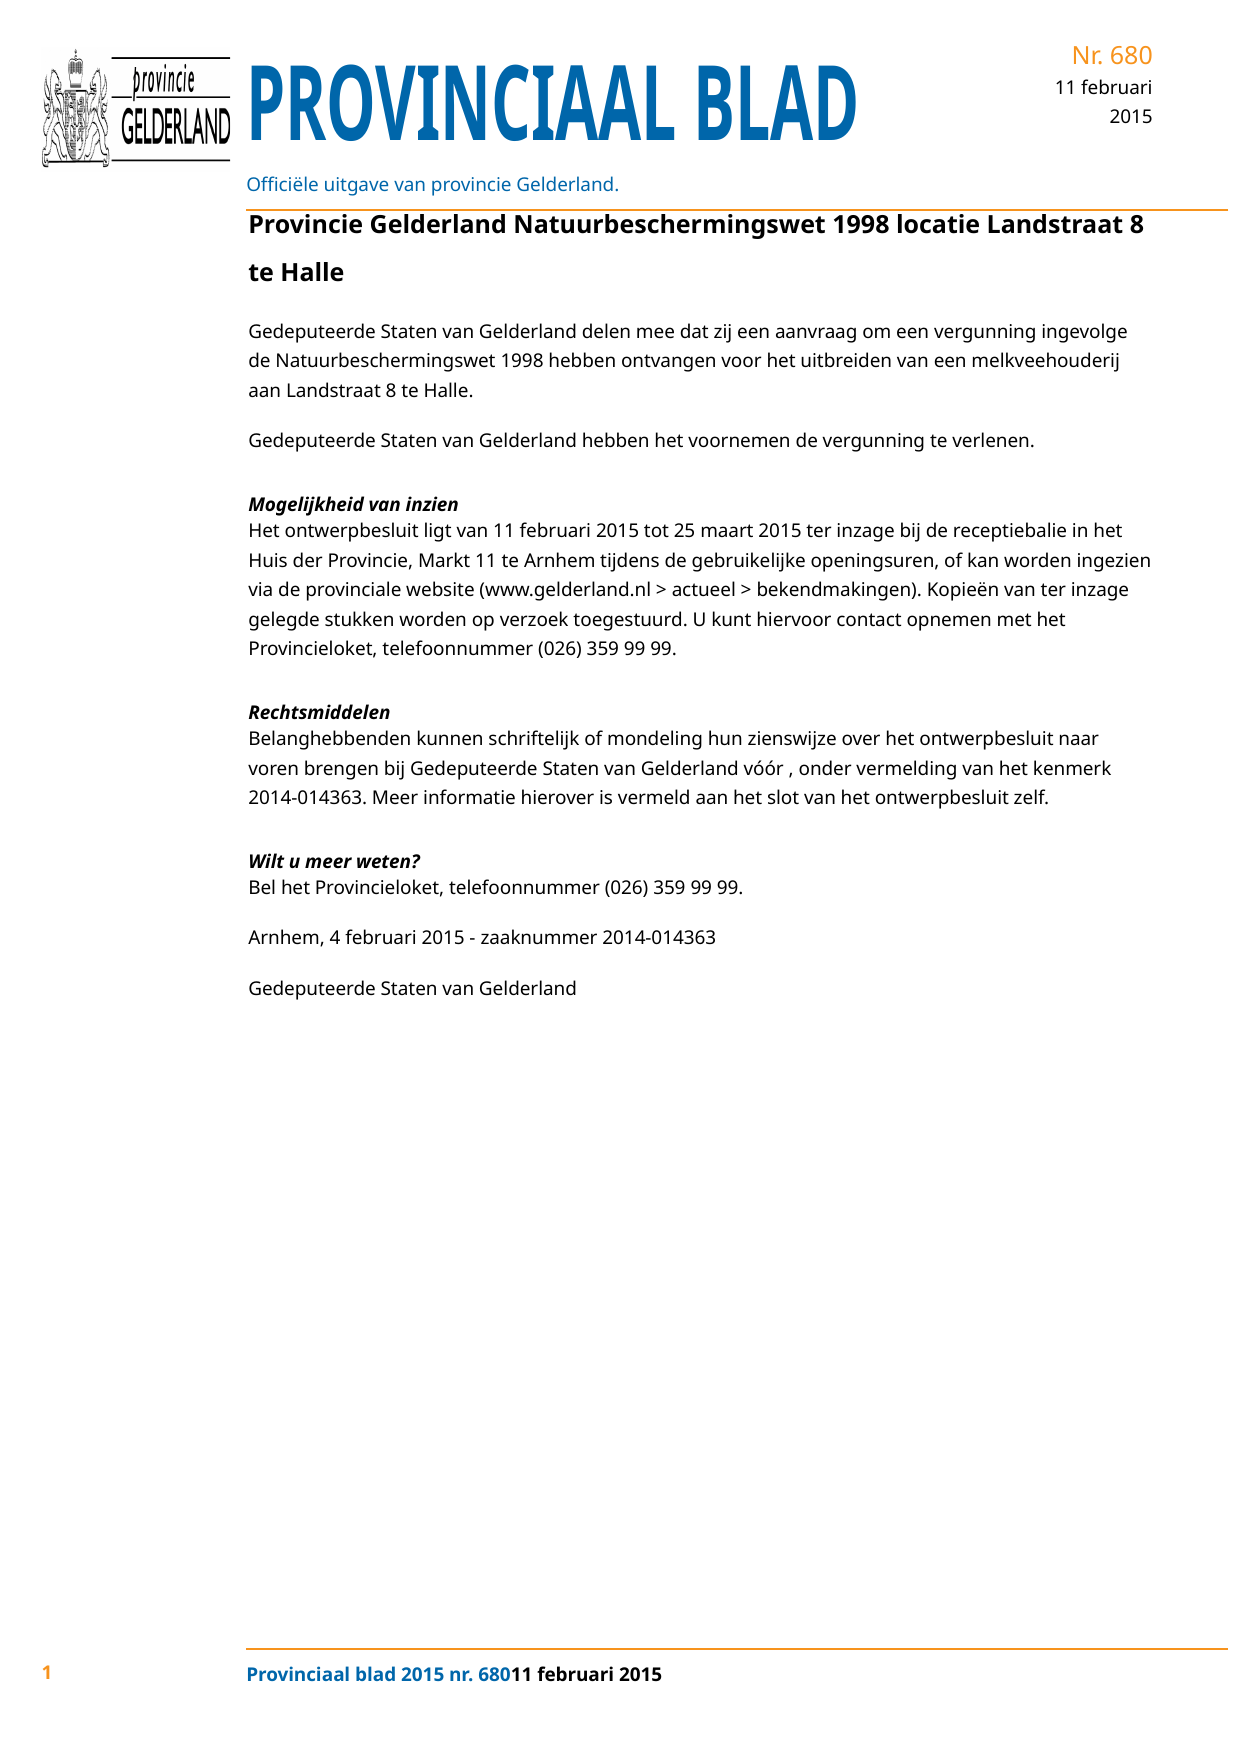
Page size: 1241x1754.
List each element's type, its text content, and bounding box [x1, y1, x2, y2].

text Bel het Provincieloket, telefoonnummer (026) 359 99 99. [248, 874, 1152, 900]
text Gedeputeerde Staten van Gelderland hebben het voornemen de vergunning te verlenen. [248, 427, 1152, 453]
picture [41, 47, 231, 172]
text Arnhem, 4 februari 2015 - zaaknummer 2014-014363 [248, 924, 1152, 950]
text Het ontwerpbesluit ligt van 11 februari 2015 tot 25 maart 2015 ter inzage bij de receptiebalie in het Huis der Provincie, Markt 11 te Arnhem tijdens de gebruikelijke openingsuren, of kan worden ingezien via de provinciale website (www.gelderland.nl > actueel > bekendmakingen). Kopieën van ter inzage gelegde stukken worden op verzoek toegestuurd. U kunt hiervoor contact opnemen met het Provincieloket, telefoonnummer (026) 359 99 99. [248, 517, 1152, 661]
text Gedeputeerde Staten van Gelderland [248, 975, 1152, 1001]
text Rechtsmiddelen [248, 699, 1152, 725]
text Belanghebbenden kunnen schriftelijk of mondeling hun zienswijze over het ontwerpbesluit naar voren brengen bij Gedeputeerde Staten van Gelderland vóór , onder vermelding van het kenmerk 2014-014363. Meer informatie hierover is vermeld aan het slot van het ontwerpbesluit zelf. [248, 725, 1152, 810]
text Gedeputeerde Staten van Gelderland delen mee dat zij een aanvraag om een vergunning ingevolge de Natuurbeschermingswet 1998 hebben ontvangen voor het uitbreiden van een melkveehouderij aan Landstraat 8 te Halle. [248, 318, 1152, 403]
text Mogelijkheid van inzien [248, 491, 1152, 517]
text Wilt u meer weten? [248, 848, 1152, 874]
text Provincie Gelderland Natuurbeschermingswet 1998 locatie Landstraat 8 te Halle [248, 211, 1152, 288]
